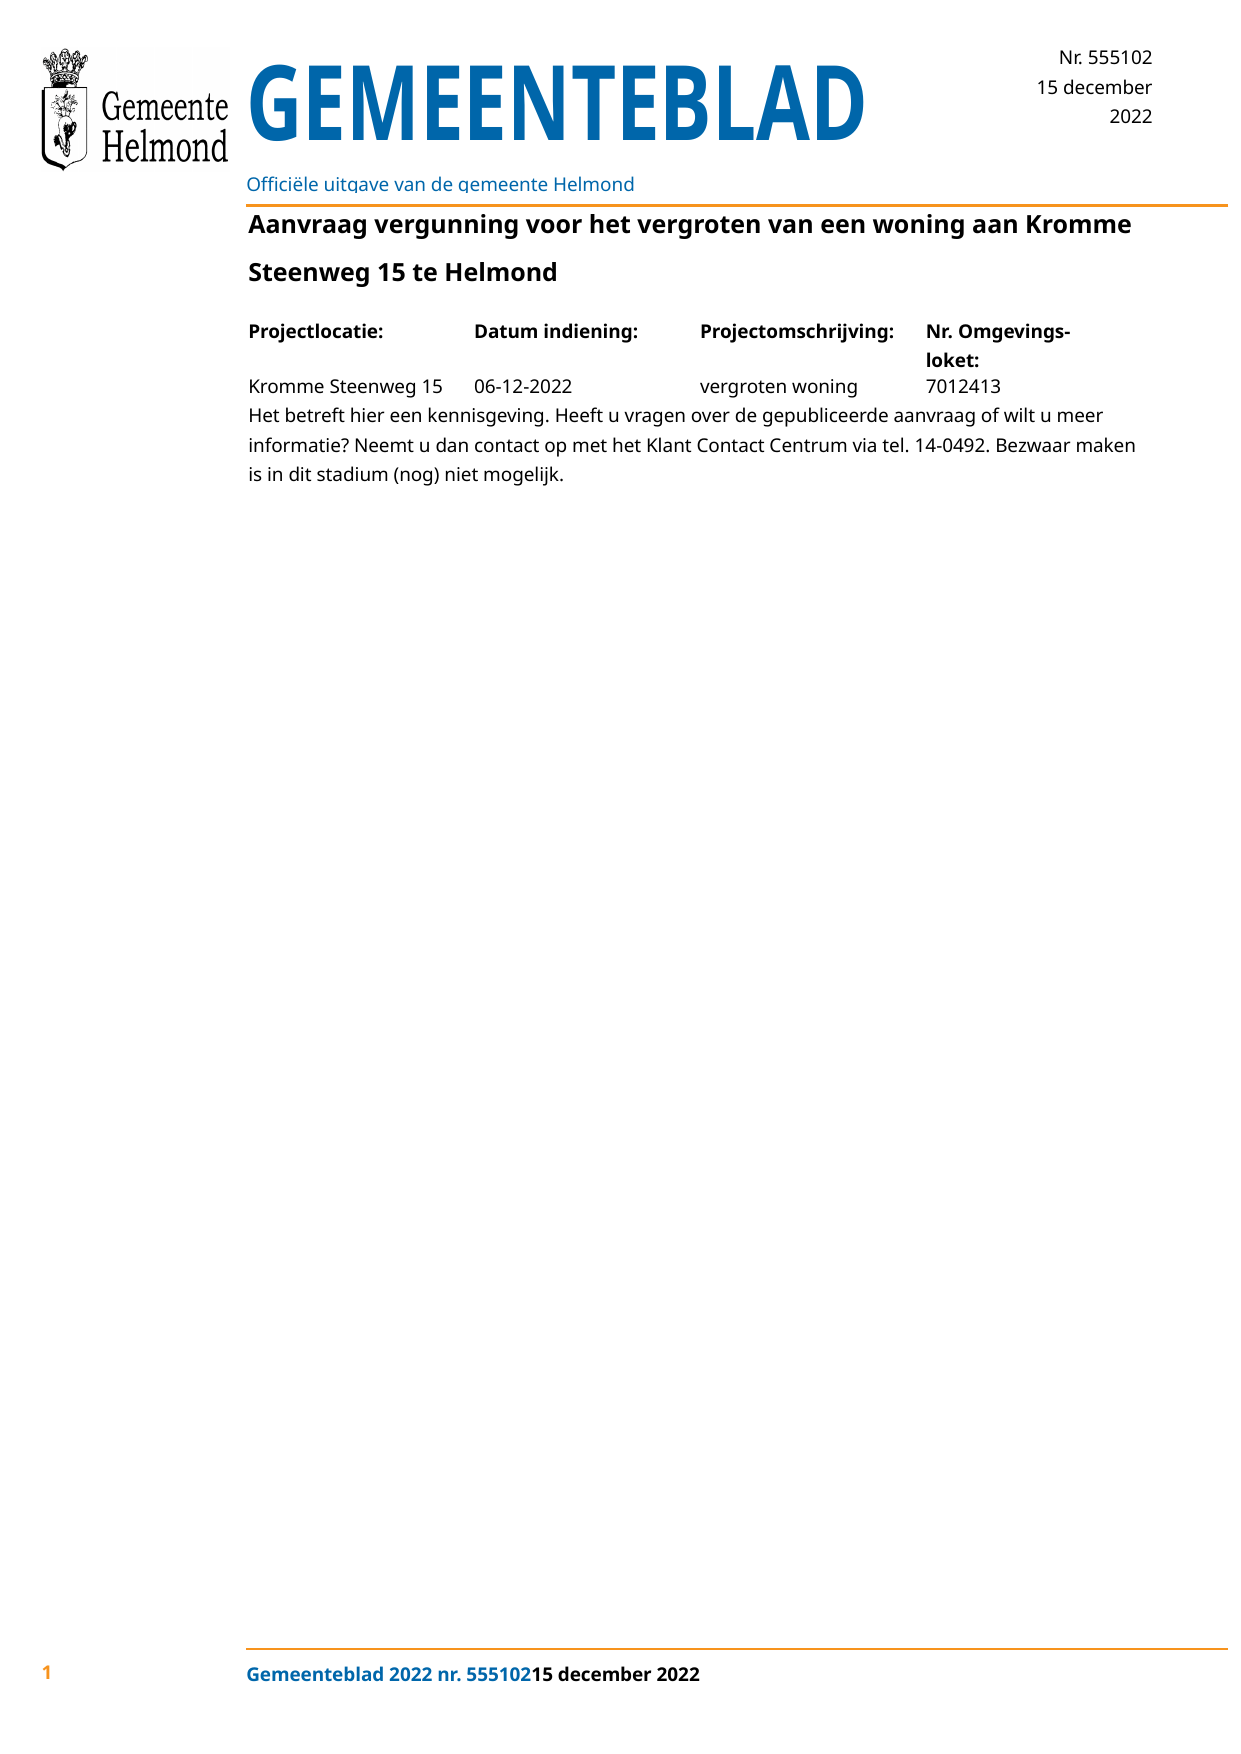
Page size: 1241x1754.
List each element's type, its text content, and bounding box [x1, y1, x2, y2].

text Het betreft hier een kennisgeving. Heeft u vragen over de gepubliceerde aanvraag of wilt u meer informatie? Neemt u dan contact op met het Klant Contact Centrum via tel. 14-0492. Bezwaar maken is in dit stadium (nog) niet mogelijk. [248, 402, 1152, 487]
table_cell Kromme Steenweg 15 [248, 373, 474, 399]
text Aanvraag vergunning voor het vergroten van een woning aan Kromme Steenweg 15 te Helmond [248, 207, 1152, 288]
table_cell 06-12-2022 [474, 373, 700, 399]
table_cell 7012413 [926, 373, 1152, 399]
table_header Datum indiening: [474, 318, 700, 373]
table_cell vergroten woning [700, 373, 926, 399]
table_header Projectlocatie: [248, 318, 474, 373]
table_header Nr. Omgevings- loket: [926, 318, 1152, 373]
table_header Projectomschrijving: [700, 318, 926, 373]
picture [41, 47, 231, 172]
